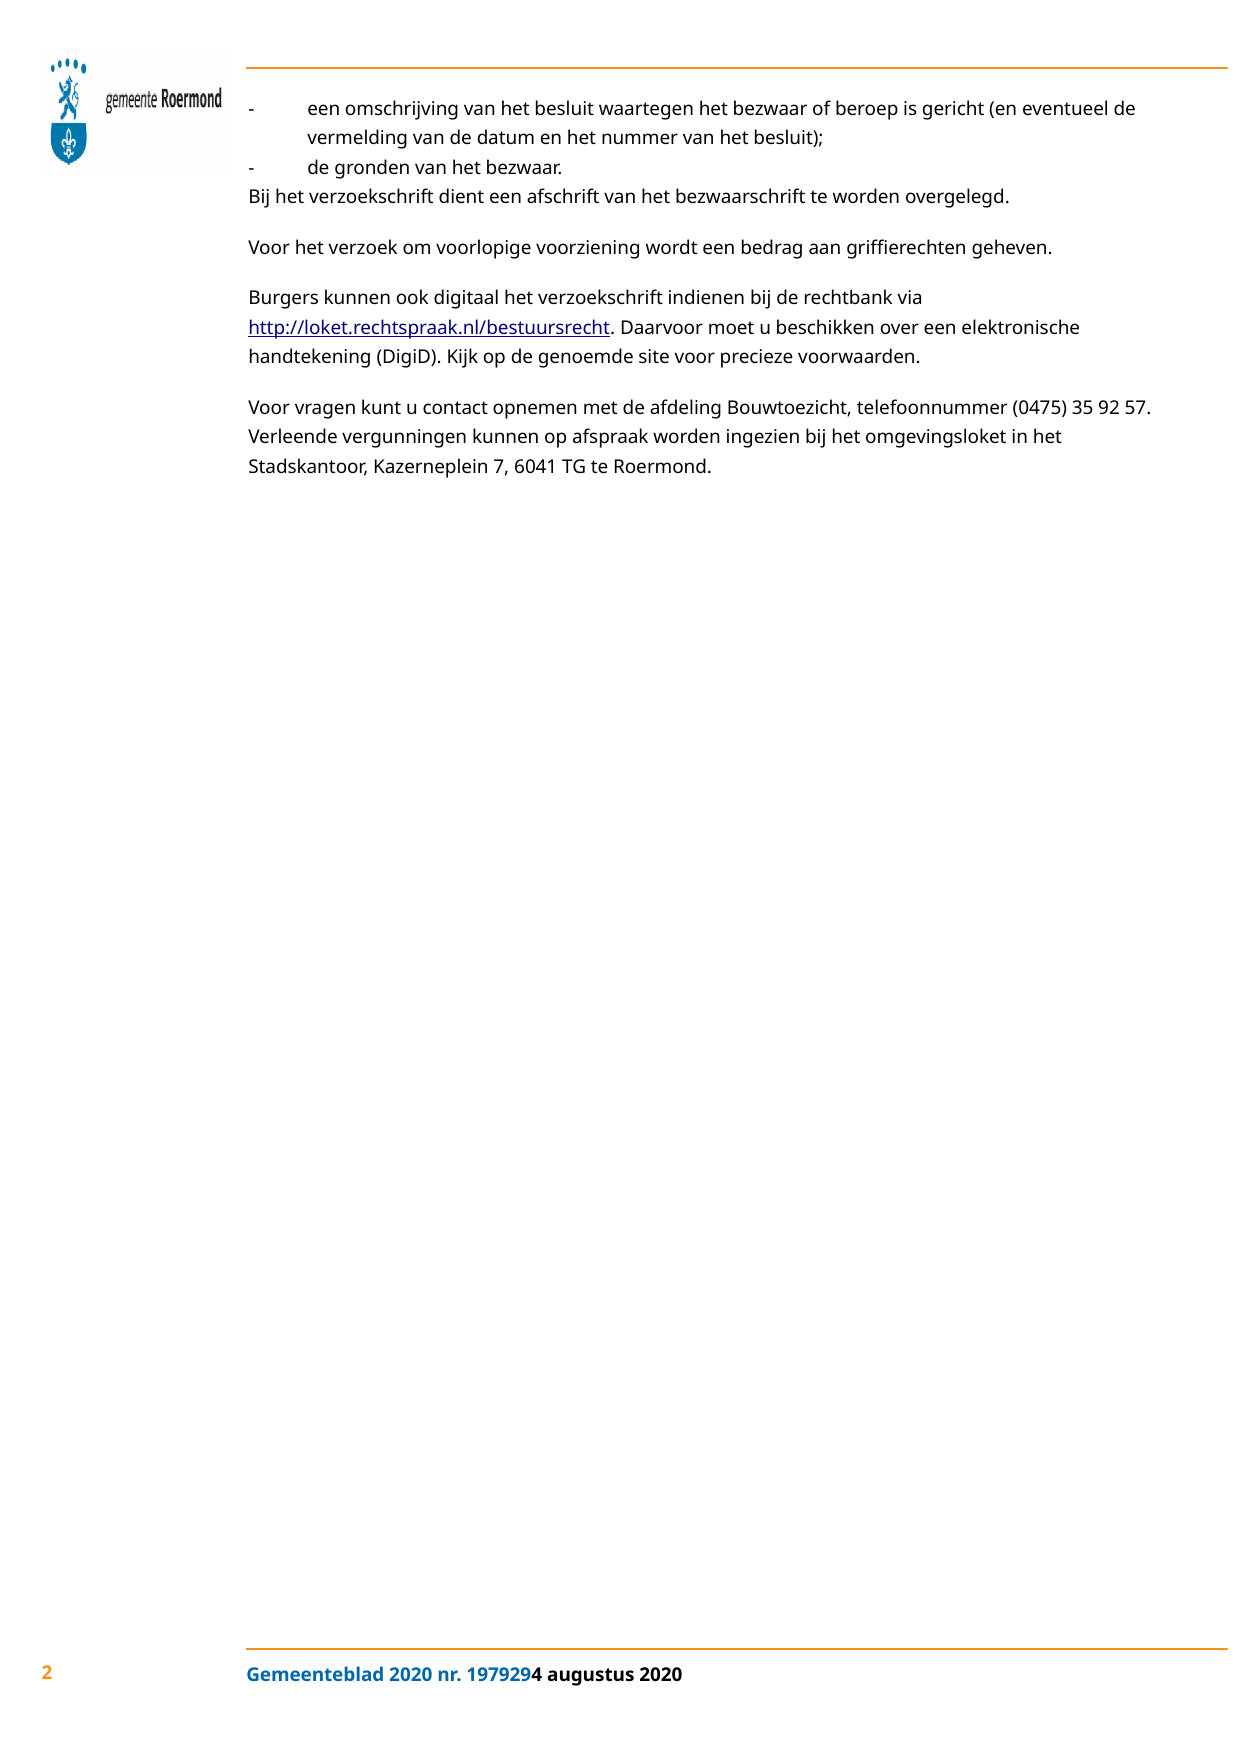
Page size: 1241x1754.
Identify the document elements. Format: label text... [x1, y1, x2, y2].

text Burgers kunnen ook digitaal het verzoekschrift indienen bij de rechtbank via http://loket.rechtspraak.nl/bestuursrecht. Daarvoor moet u beschikken over een elektronische handtekening (DigiD). Kijk op de genoemde site voor precieze voorwaarden. [248, 284, 1152, 369]
list de gronden van het bezwaar. [248, 154, 1152, 180]
text Voor vragen kunt u contact opnemen met de afdeling Bouwtoezicht, telefoonnummer (0475) 35 92 57. Verleende vergunningen kunnen op afspraak worden ingezien bij het omgevingsloket in het Stadskantoor, Kazerneplein 7, 6041 TG te Roermond. [248, 394, 1152, 479]
picture [41, 47, 231, 172]
list een omschrijving van het besluit waartegen het bezwaar of beroep is gericht (en eventueel de vermelding van de datum en het nummer van het besluit); [248, 95, 1152, 150]
text Bij het verzoekschrift dient een afschrift van het bezwaarschrift te worden overgelegd. [248, 183, 1152, 209]
text Voor het verzoek om voorlopige voorziening wordt een bedrag aan griffierechten geheven. [248, 234, 1152, 260]
